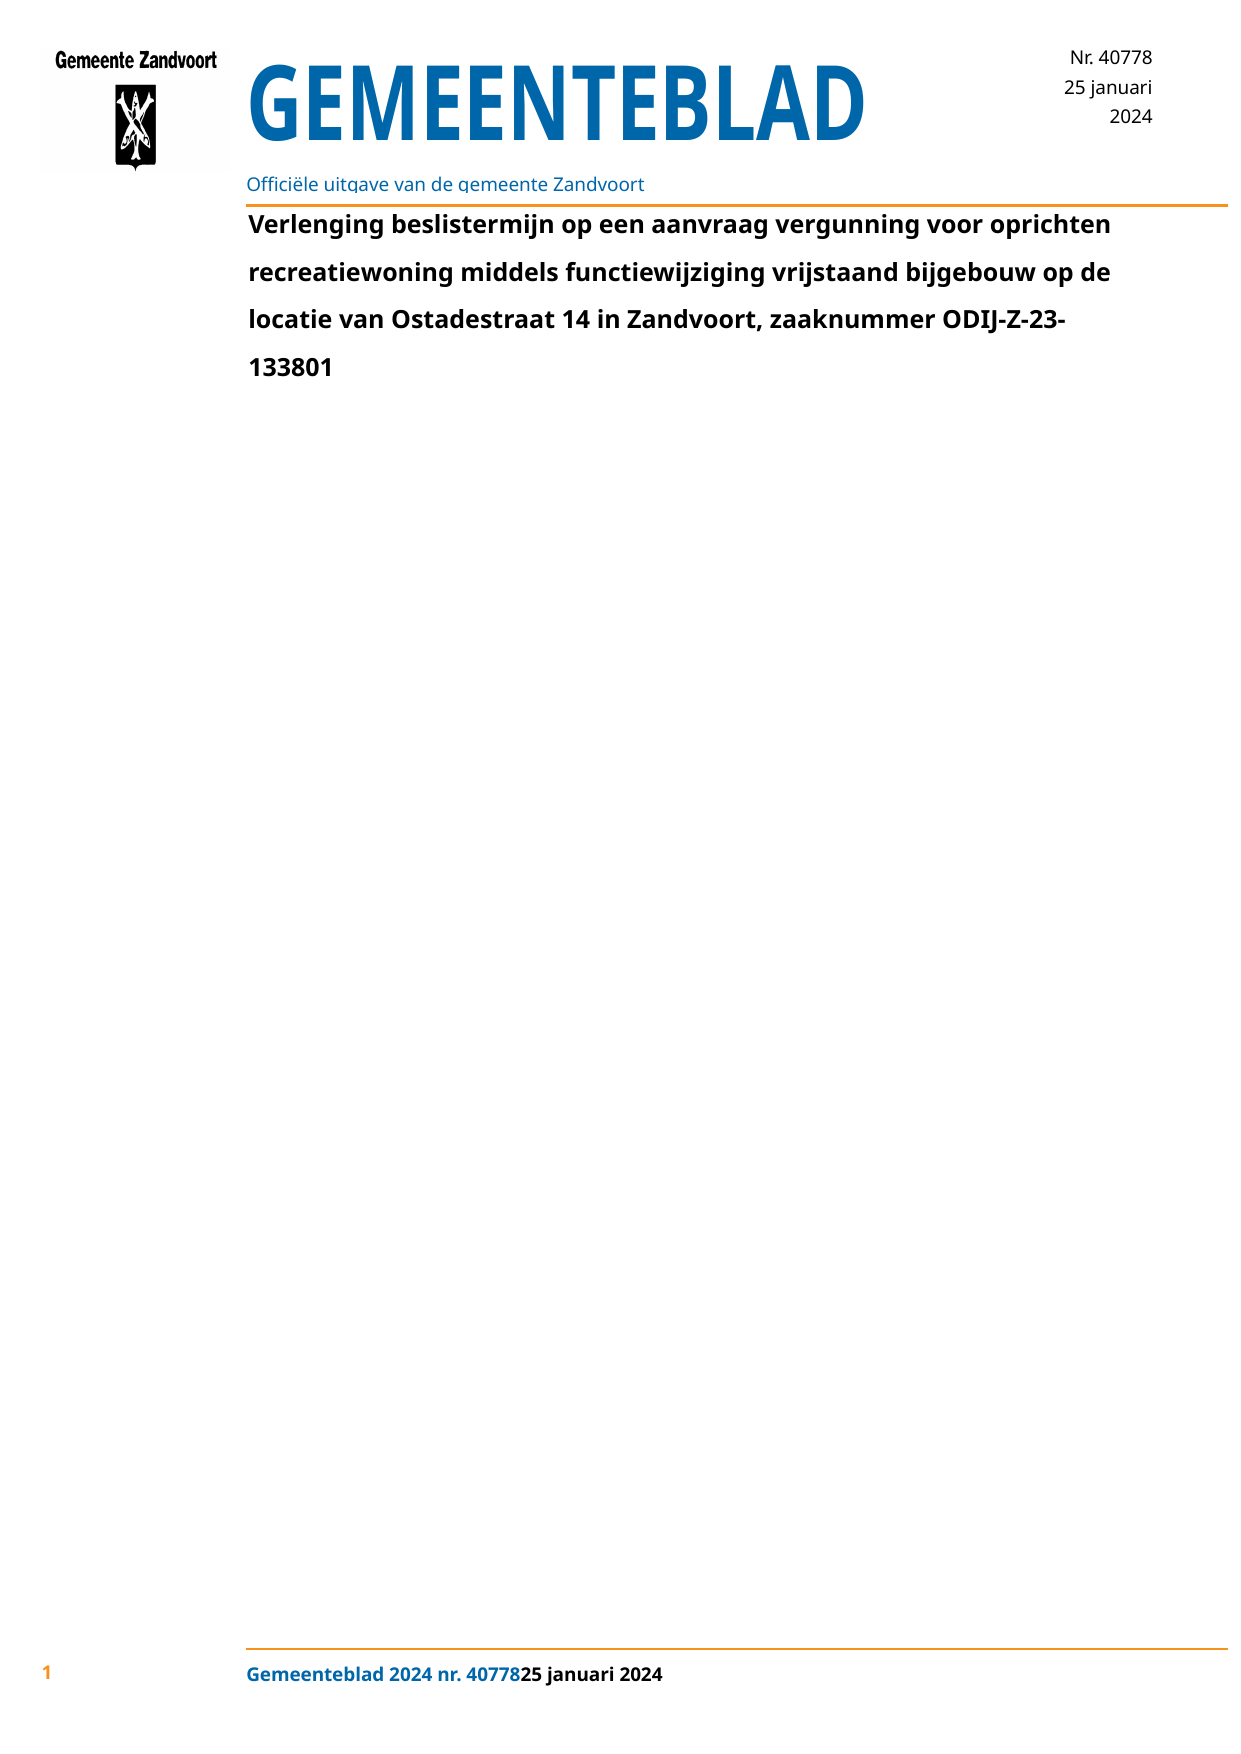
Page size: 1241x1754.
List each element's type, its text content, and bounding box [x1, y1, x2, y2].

picture [41, 47, 231, 172]
text Verlenging beslistermijn op een aanvraag vergunning voor oprichten recreatie­woning middels functiewi­jziging vrijstaan­d bijgebouw op de locatie van Ostadestraat 14 in Zandvoort, zaaknummer ODIJ-Z-23-133801 [248, 207, 1152, 384]
